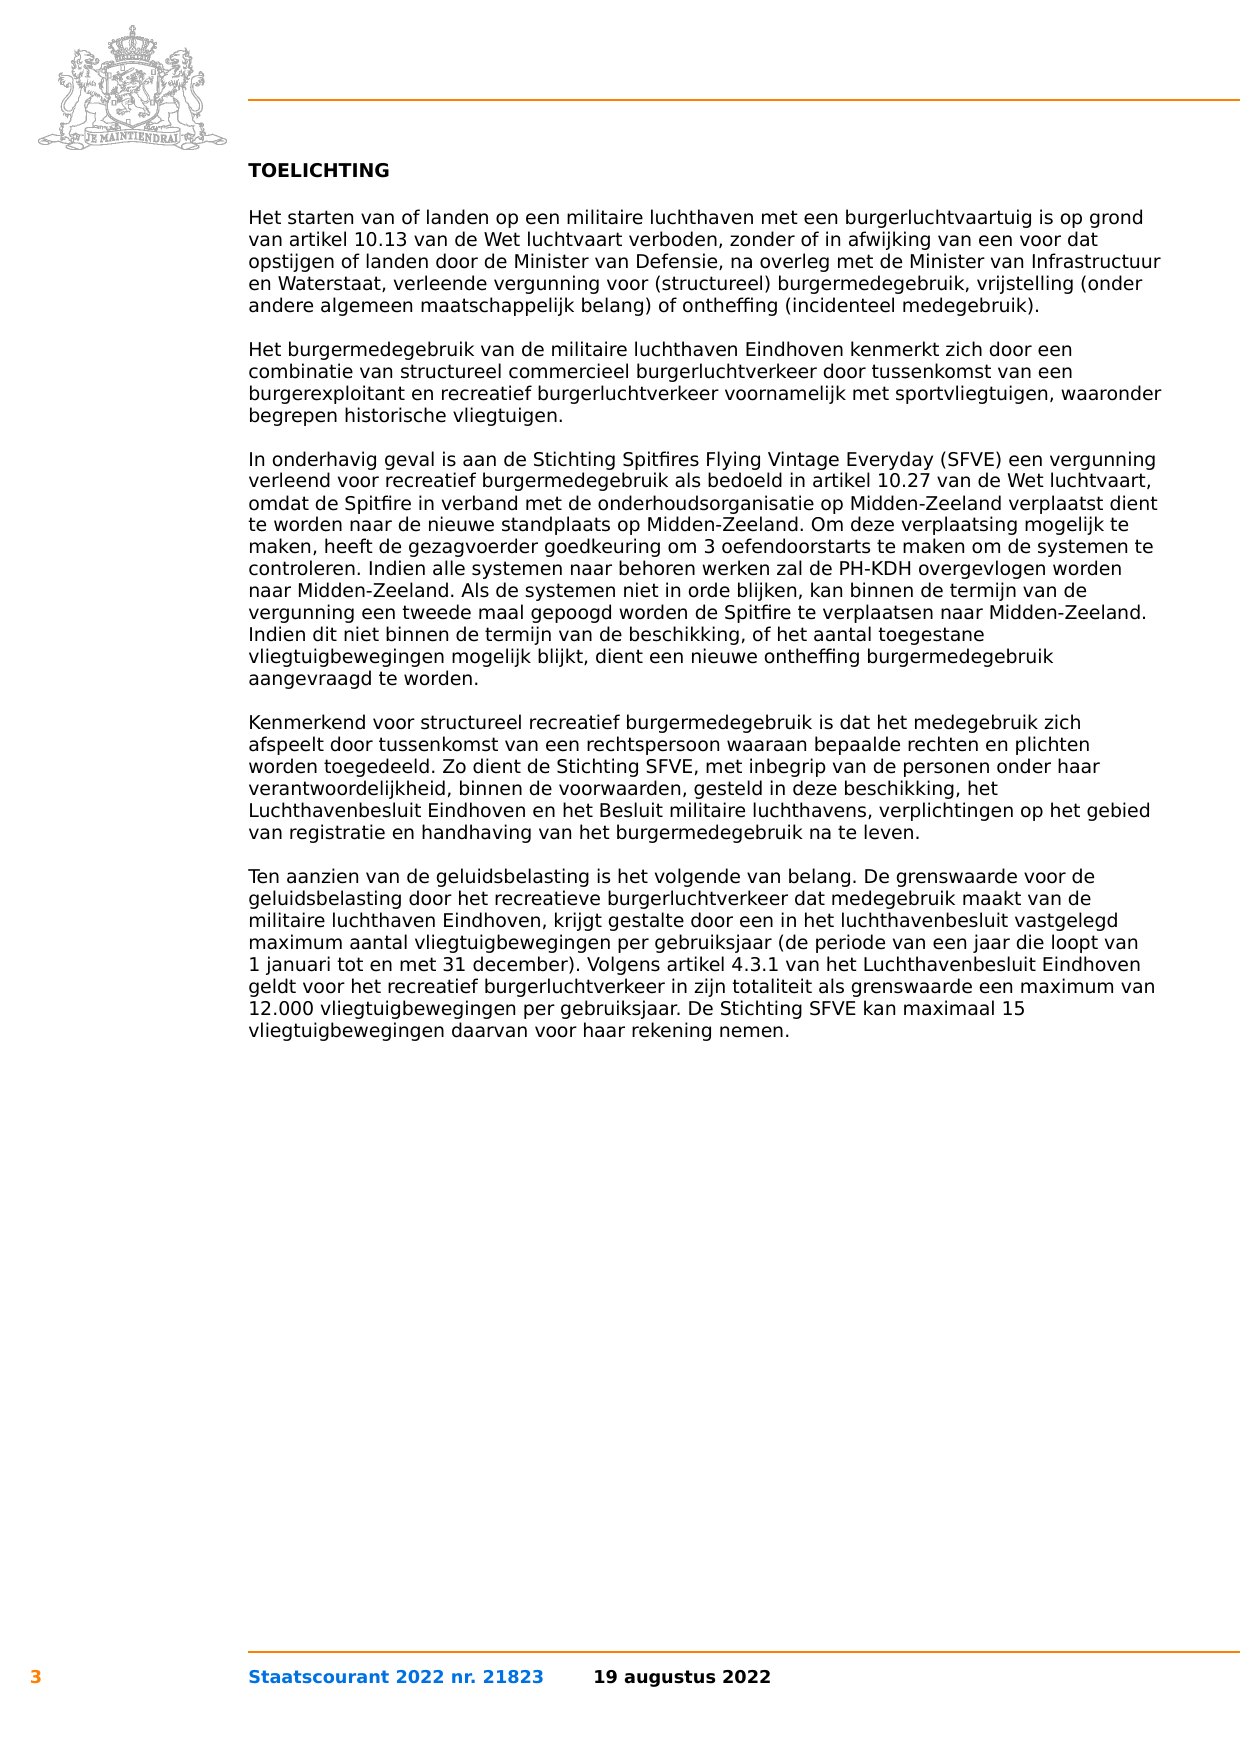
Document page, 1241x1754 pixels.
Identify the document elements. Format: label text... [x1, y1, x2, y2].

text Het starten van of landen op een militaire luchthaven met een burgerluchtvaartuig is op grond van artikel 10.13 van de Wet luchtvaart verboden, zonder of in afwijking van een voor dat opstijgen of landen door de Minister van Defensie, na overleg met de Minister van Infrastructuur en Waterstaat, verleende vergunning voor (structureel) burgermedegebruik, vrijstelling (onder andere algemeen maatschappelijk belang) of ontheffing (incidenteel medegebruik). [248, 207, 1163, 317]
subtitle TOELICHTING [248, 160, 1163, 182]
picture [38, 25, 227, 150]
text Ten aanzien van de geluidsbelasting is het volgende van belang. De grenswaarde voor de geluidsbelasting door het recreatieve burgerluchtverkeer dat medegebruik maakt van de militaire luchthaven Eindhoven, krijgt gestalte door een in het luchthavenbesluit vastgelegd maximum aantal vliegtuigbewegingen per gebruiksjaar (de periode van een jaar die loopt van 1 januari tot en met 31 december). Volgens artikel 4.3.1 van het Luchthavenbesluit Eindhoven geldt voor het recreatief burgerluchtverkeer in zijn totaliteit als grenswaarde een maximum van 12.000 vliegtuigbewegingen per gebruiksjaar. De Stichting SFVE kan maximaal 15 vliegtuigbewegingen daarvan voor haar rekening nemen. [248, 866, 1163, 1042]
text Kenmerkend voor structureel recreatief burgermedegebruik is dat het medegebruik zich afspeelt door tussenkomst van een rechtspersoon waaraan bepaalde rechten en plichten worden toegedeeld. Zo dient de Stichting SFVE, met inbegrip van de personen onder haar verantwoordelijkheid, binnen de voorwaarden, gesteld in deze beschikking, het Luchthavenbesluit Eindhoven en het Besluit militaire luchthavens, verplichtingen op het gebied van registratie en handhaving van het burgermedegebruik na te leven. [248, 712, 1163, 844]
text In onderhavig geval is aan de Stichting Spitfires Flying Vintage Everyday (SFVE) een vergunning verleend voor recreatief burgermedegebruik als bedoeld in artikel 10.27 van de Wet luchtvaart, omdat de Spitfire in verband met de onderhoudsorganisatie op Midden-Zeeland verplaatst dient te worden naar de nieuwe standplaats op Midden-Zeeland. Om deze verplaatsing mogelijk te maken, heeft de gezagvoerder goedkeuring om 3 oefendoorstarts te maken om de systemen te controleren. Indien alle systemen naar behoren werken zal de PH-KDH overgevlogen worden naar Midden-Zeeland. Als de systemen niet in orde blijken, kan binnen de termijn van de vergunning een tweede maal gepoogd worden de Spitfire te verplaatsen naar Midden-Zeeland. Indien dit niet binnen de termijn van de beschikking, of het aantal toegestane vliegtuigbewegingen mogelijk blijkt, dient een nieuwe ontheffing burgermedegebruik aangevraagd te worden. [248, 448, 1163, 690]
text Het burgermedegebruik van de militaire luchthaven Eindhoven kenmerkt zich door een combinatie van structureel commercieel burgerluchtverkeer door tussenkomst van een burgerexploitant en recreatief burgerluchtverkeer voornamelijk met sportvliegtuigen, waaronder begrepen historische vliegtuigen. [248, 339, 1163, 427]
